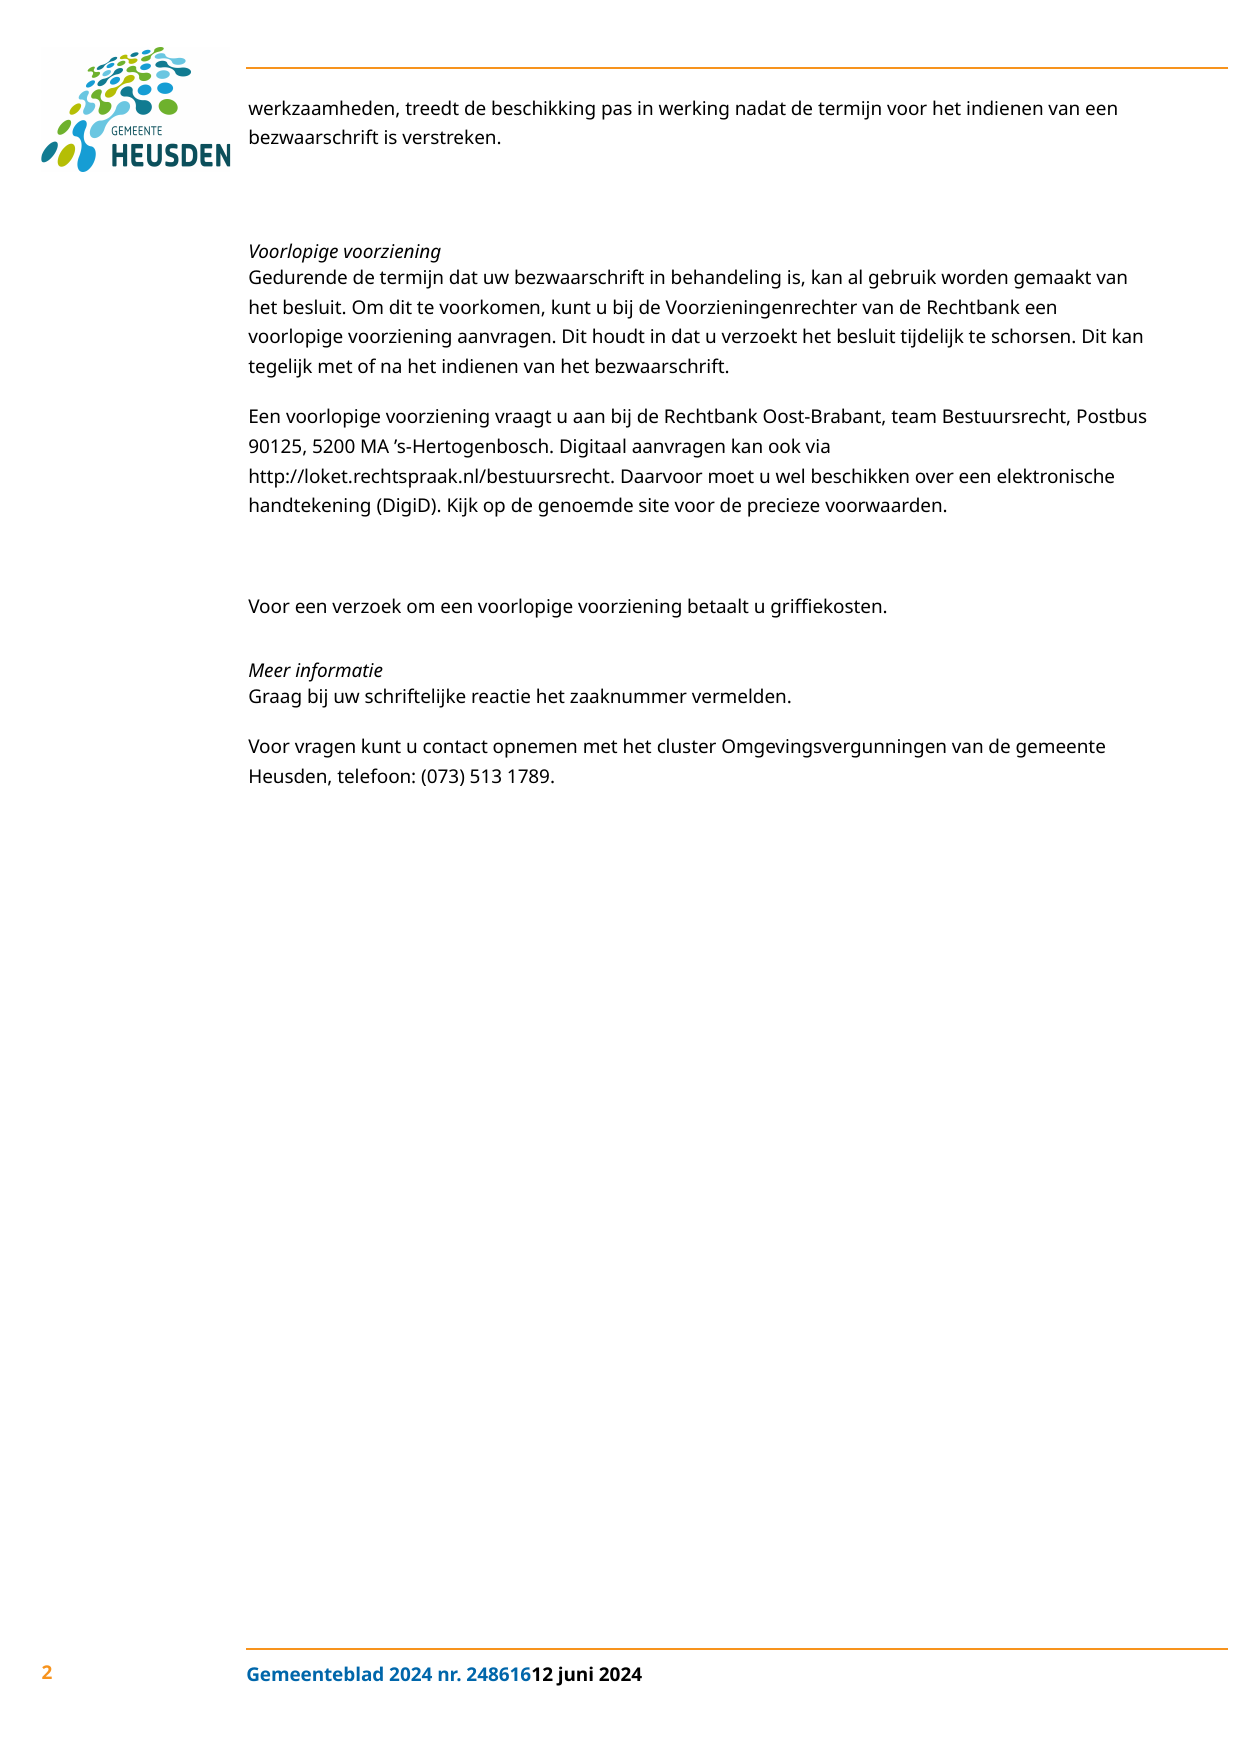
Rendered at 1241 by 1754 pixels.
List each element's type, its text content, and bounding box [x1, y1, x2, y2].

text werkzaamheden, treedt de beschikking pas in werking nadat de termijn voor het indienen van een bezwaarschrift is verstreken. [248, 95, 1152, 150]
text Meer informatie [248, 657, 1152, 683]
text Een voorlopige voorziening vraagt u aan bij de Rechtbank Oost-Brabant, team Bestuursrecht, Postbus 90125, 5200 MA ’s-Hertogenbosch. Digitaal aanvragen kan ook via http://loket.rechtspraak.nl/bestuursrecht. Daarvoor moet u wel beschikken over een elektronische handtekening (DigiD). Kijk op de genoemde site voor de precieze voorwaarden. [248, 404, 1152, 518]
text Graag bij uw schriftelijke reactie het zaaknummer vermelden. [248, 683, 1152, 709]
text Voor een verzoek om een voorlopige voorziening betaalt u griffiekosten. [248, 593, 1152, 619]
text Voorlopige voorziening [248, 239, 1152, 264]
text Gedurende de termijn dat uw bezwaarschrift in behandeling is, kan al gebruik worden gemaakt van het besluit. Om dit te voorkomen, kunt u bij de Voorzieningenrechter van de Rechtbank een voorlopige voorziening aanvragen. Dit houdt in dat u verzoekt het besluit tijdelijk te schorsen. Dit kan tegelijk met of na het indienen van het bezwaarschrift. [248, 264, 1152, 379]
text Voor vragen kunt u contact opnemen met het cluster Omgevingsvergunningen van de gemeente Heusden, telefoon: (073) 513 1789. [248, 733, 1152, 789]
picture [41, 47, 231, 172]
